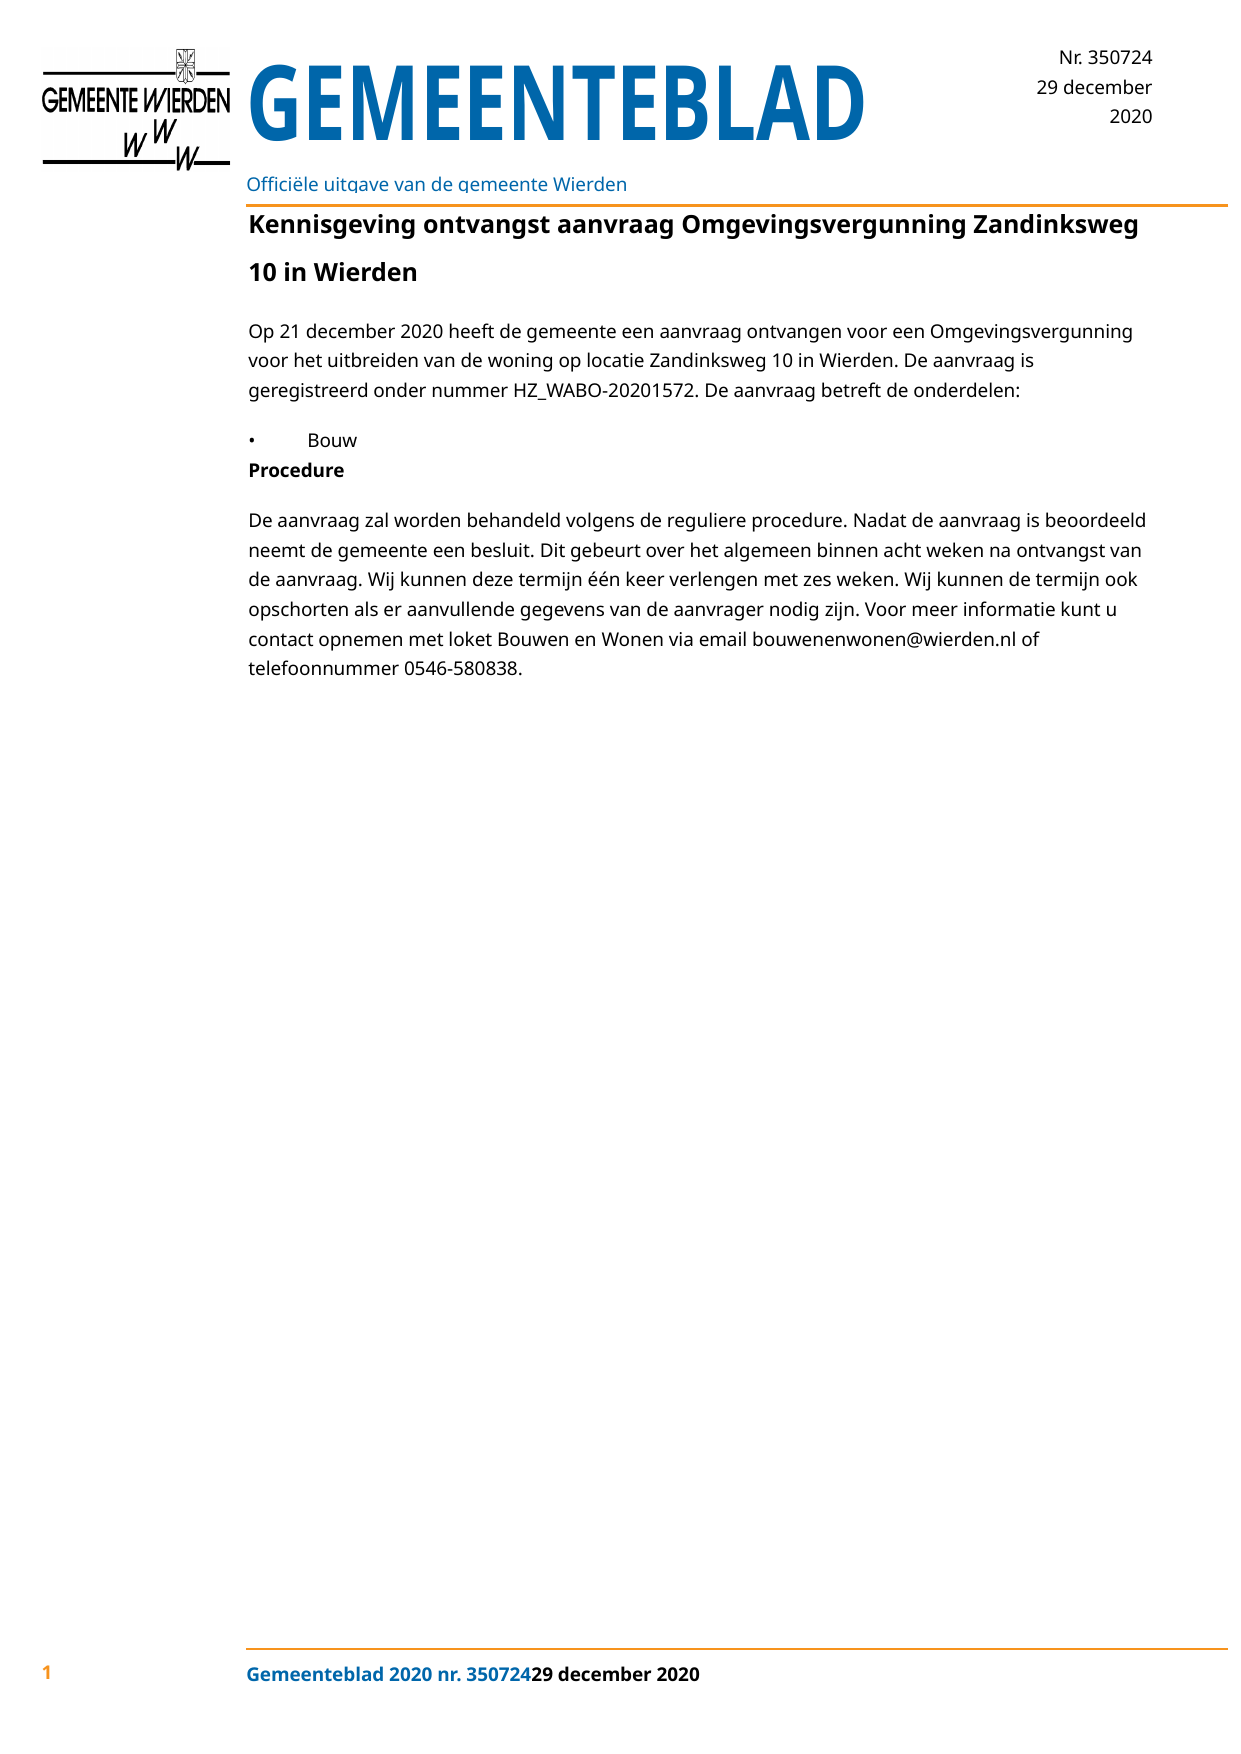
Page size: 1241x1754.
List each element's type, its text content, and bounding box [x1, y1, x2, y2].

text Kennisgeving ontvangst aanvraag Omgevingsvergunning Zandinksweg 10 in Wierden [248, 207, 1152, 288]
list Bouw [248, 427, 1152, 453]
text Op 21 december 2020 heeft de gemeente een aanvraag ontvangen voor een Omgevingsvergunning voor het uitbreiden van de woning op locatie Zandinksweg 10 in Wierden. De aanvraag is geregistreerd onder nummer HZ_WABO-20201572. De aanvraag betreft de onderdelen: [248, 318, 1152, 403]
picture [41, 47, 231, 172]
text De aanvraag zal worden behandeld volgens de reguliere procedure. Nadat de aanvraag is beoordeeld neemt de gemeente een besluit. Dit gebeurt over het algemeen binnen acht weken na ontvangst van de aanvraag. Wij kunnen deze termijn één keer verlengen met zes weken. Wij kunnen de termijn ook opschorten als er aanvullende gegevens van de aanvrager nodig zijn. Voor meer informatie kunt u contact opnemen met loket Bouwen en Wonen via email bouwenenwonen@wierden.nl of telefoonnummer 0546-580838. [248, 507, 1152, 681]
text Procedure [248, 457, 1152, 483]
